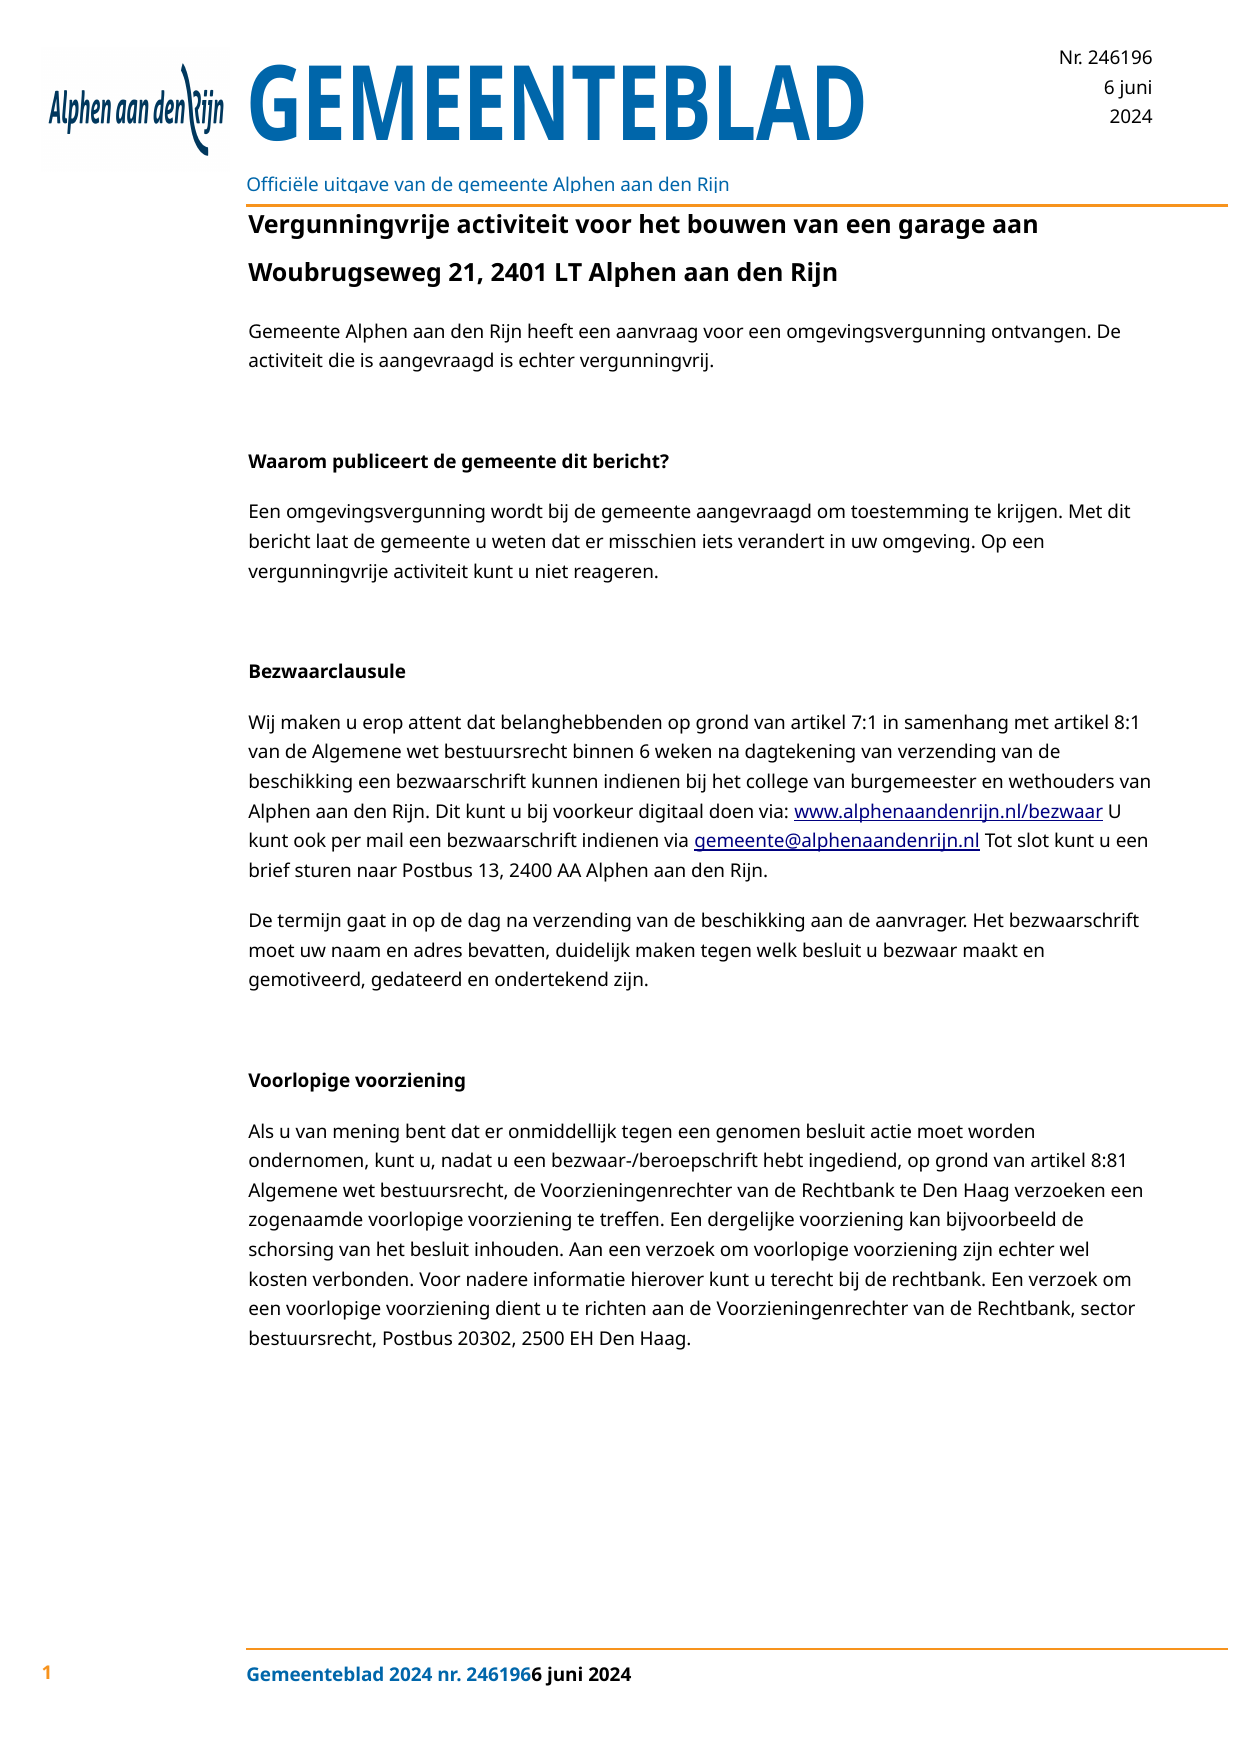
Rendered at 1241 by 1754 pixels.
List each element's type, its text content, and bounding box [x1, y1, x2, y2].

text Gemeente Alphen aan den Rijn heeft een aanvraag voor een omgevingsvergunning ontvangen. De activiteit die is aangevraagd is echter vergunningvrij. [248, 318, 1152, 373]
text Vergunningvrije activiteit voor het bouwen van een garage aan Woubrugseweg 21, 2401 LT Alphen aan den Rijn [248, 207, 1152, 288]
text Voorlopige voorziening [248, 1067, 1152, 1093]
text Als u van mening bent dat er onmiddellijk tegen een genomen besluit actie moet worden ondernomen, kunt u, nadat u een bezwaar-/beroepschrift hebt ingediend, op grond van artikel 8:81 Algemene wet bestuursrecht, de Voorzieningenrechter van de Rechtbank te Den Haag verzoeken een zogenaamde voorlopige voorziening te treffen. Een dergelijke voorziening kan bijvoorbeeld de schorsing van het besluit inhouden. Aan een verzoek om voorlopige voorziening zijn echter wel kosten verbonden. Voor nadere informatie hierover kunt u terecht bij de rechtbank. Een verzoek om een voorlopige voorziening dient u te richten aan de Voorzieningenrechter van de Rechtbank, sector bestuursrecht, Postbus 20302, 2500 EH Den Haag. [248, 1118, 1152, 1351]
text De termijn gaat in op de dag na verzending van de beschikking aan de aanvrager. Het bezwaarschrift moet uw naam en adres bevatten, duidelijk maken tegen welk besluit u bezwaar maakt en gemotiveerd, gedateerd en ondertekend zijn. [248, 907, 1152, 992]
text Een omgevingsvergunning wordt bij de gemeente aangevraagd om toestemming te krijgen. Met dit bericht laat de gemeente u weten dat er misschien iets verandert in uw omgeving. Op een vergunningvrije activiteit kunt u niet reageren. [248, 499, 1152, 584]
text Waarom publiceert de gemeente dit bericht? [248, 448, 1152, 474]
text Bezwaarclausule [248, 659, 1152, 684]
text Wij maken u erop attent dat belanghebbenden op grond van artikel 7:1 in samenhang met artikel 8:1 van de Algemene wet bestuursrecht binnen 6 weken na dagtekening van verzending van de beschikking een bezwaarschrift kunnen indienen bij het college van burgemeester en wethouders van Alphen aan den Rijn. Dit kunt u bij voorkeur digitaal doen via: www.alphenaandenrijn.nl/bezwaar U kunt ook per mail een bezwaarschrift indienen via gemeente@alphenaandenrijn.nl Tot slot kunt u een brief sturen naar Postbus 13, 2400 AA Alphen aan den Rijn. [248, 709, 1152, 883]
picture [41, 47, 231, 172]
